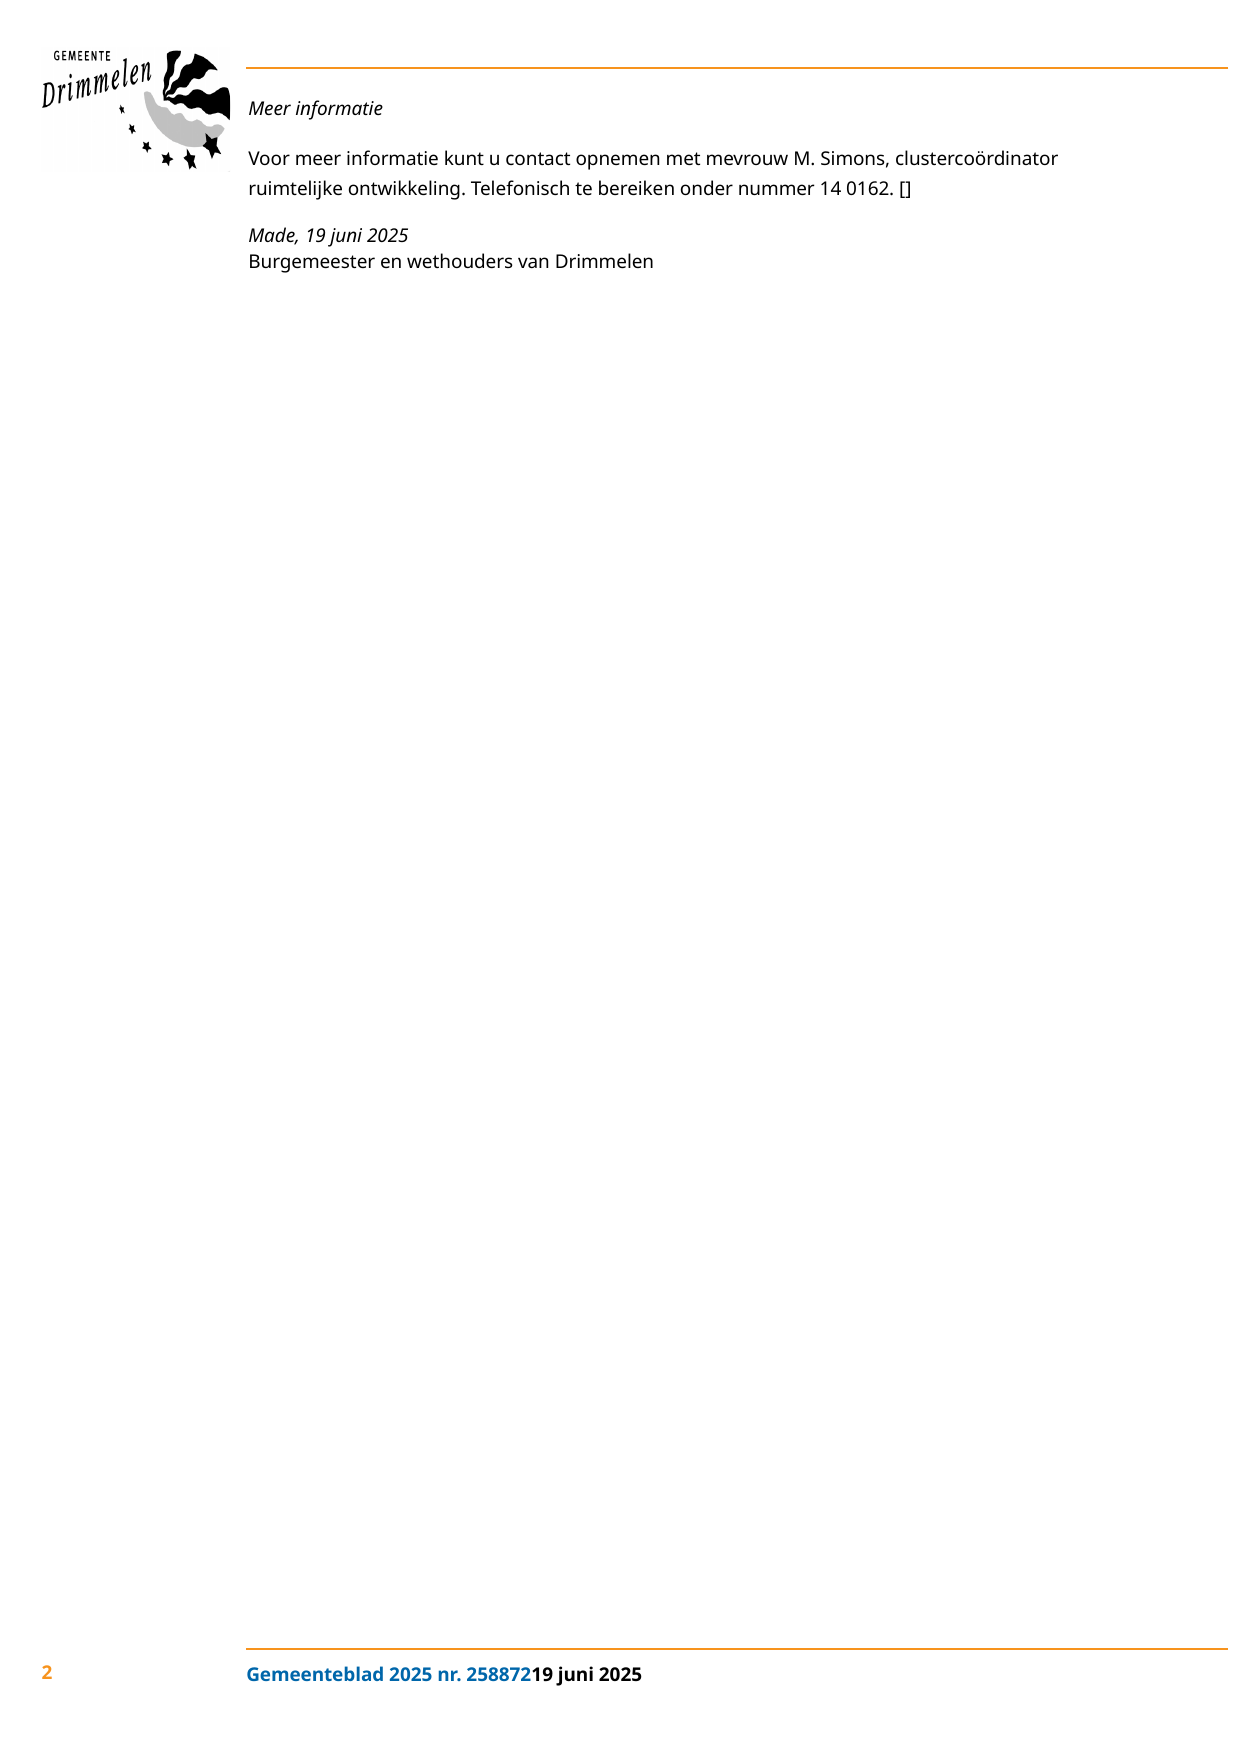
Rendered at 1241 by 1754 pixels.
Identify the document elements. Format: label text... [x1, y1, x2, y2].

text Burgemeester en wethouders van Drimmelen [248, 248, 1152, 274]
text Voor meer informatie kunt u contact opnemen met mevrouw M. Simons, clustercoördinator ruimtelijke ontwikkeling. Telefonisch te bereiken onder nummer 14 0162. [] [248, 145, 1152, 201]
text Meer informatie [248, 95, 1152, 121]
text Made, 19 juni 2025 [248, 223, 1152, 248]
picture [41, 47, 231, 172]
